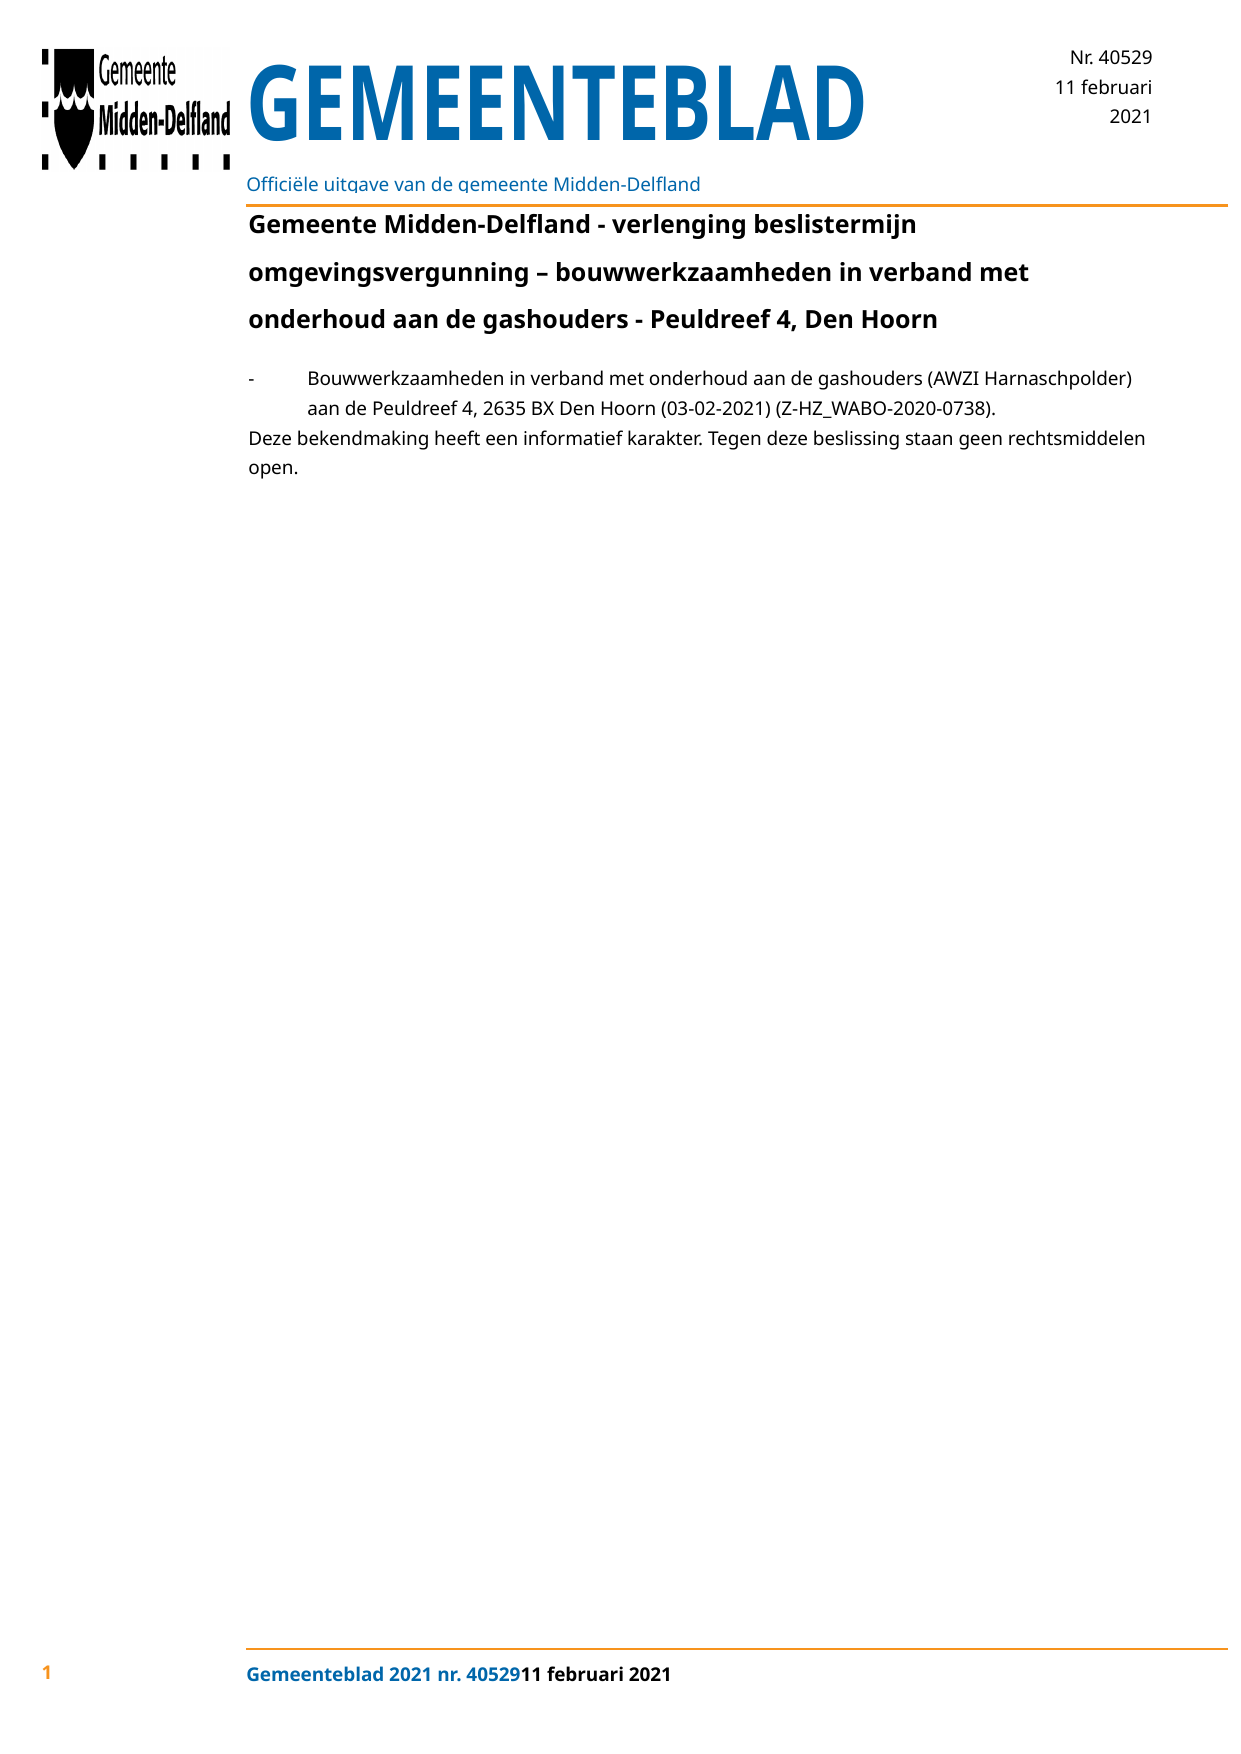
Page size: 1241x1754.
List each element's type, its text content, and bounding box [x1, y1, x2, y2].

list Bouwwerkzaamheden in verband met onderhoud aan de gashouders (AWZI Harnaschpolder) aan de Peuldreef 4, 2635 BX Den Hoorn (03-02-2021) (Z-HZ_WABO-2020-0738). [248, 366, 1152, 421]
text Gemeente Midden-Delfland - verlenging beslistermijn omgevingsvergunning – bouwwerkzaamheden in verband met onderhoud aan de gashouders - Peuldreef 4, Den Hoorn [248, 207, 1152, 336]
picture [41, 47, 231, 172]
text Deze bekendmaking heeft een informatief karakter. Tegen deze beslissing staan geen rechtsmiddelen open. [248, 425, 1152, 480]
